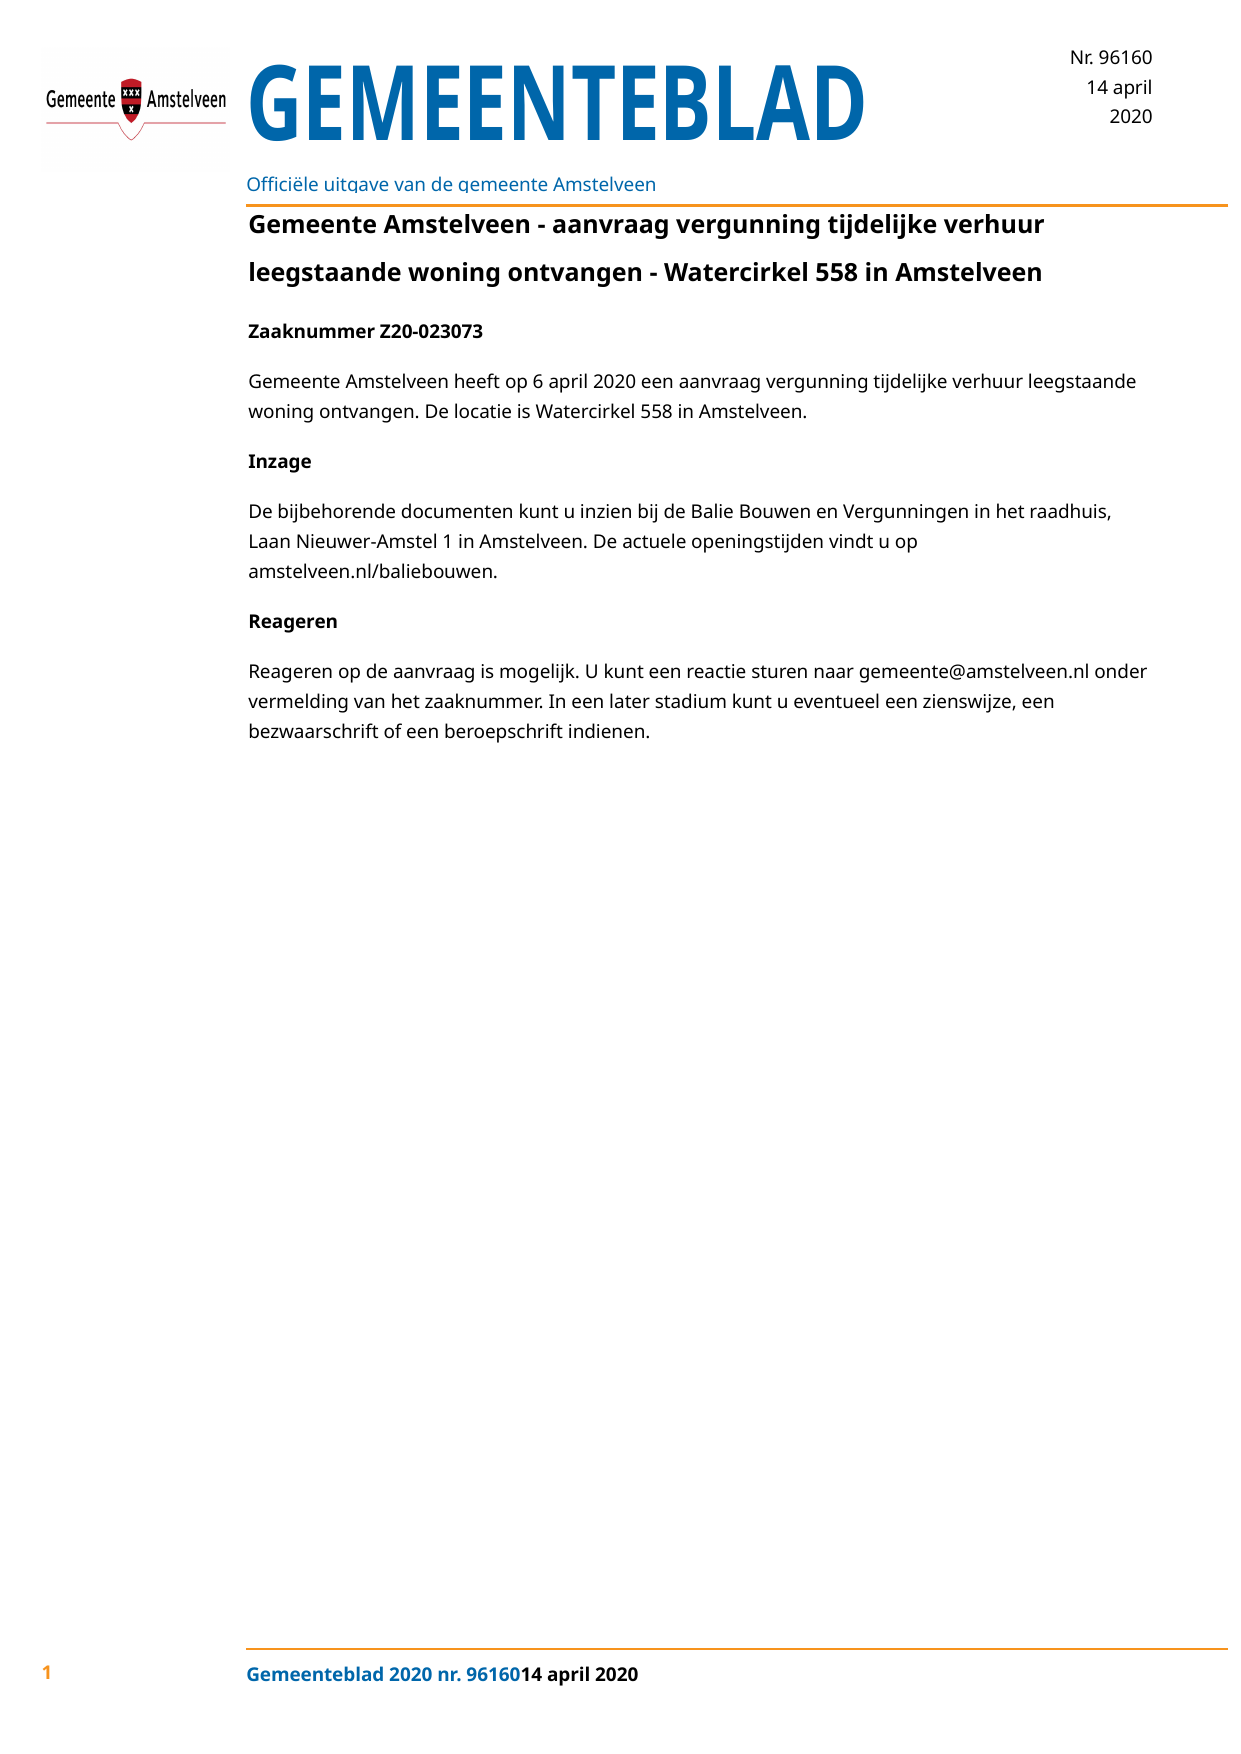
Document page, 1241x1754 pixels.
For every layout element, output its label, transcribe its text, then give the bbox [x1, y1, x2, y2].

picture [41, 47, 231, 172]
text Zaaknummer Z20-023073 [248, 318, 1152, 344]
text Reageren op de aanvraag is mogelijk. U kunt een reactie sturen naar gemeente@amstelveen.nl onder vermelding van het zaaknummer. In een later stadium kunt u eventueel een zienswijze, een bezwaarschrift of een beroepschrift indienen. [248, 659, 1152, 744]
text De bijbehorende documenten kunt u inzien bij de Balie Bouwen en Vergunningen in het raadhuis, Laan Nieuwer-Amstel 1 in Amstelveen. De actuele openingstijden vindt u op amstelveen.nl/baliebouwen. [248, 499, 1152, 584]
text Inzage [248, 448, 1152, 474]
text Reageren [248, 608, 1152, 634]
text Gemeente Amstelveen - aanvraag vergunning tijdelijke verhuur leegstaande woning ontvangen - Watercirkel 558 in Amstelveen [248, 207, 1152, 288]
text Gemeente Amstelveen heeft op 6 april 2020 een aanvraag vergunning tijdelijke verhuur leegstaande woning ontvangen. De locatie is Watercirkel 558 in Amstelveen. [248, 368, 1152, 424]
